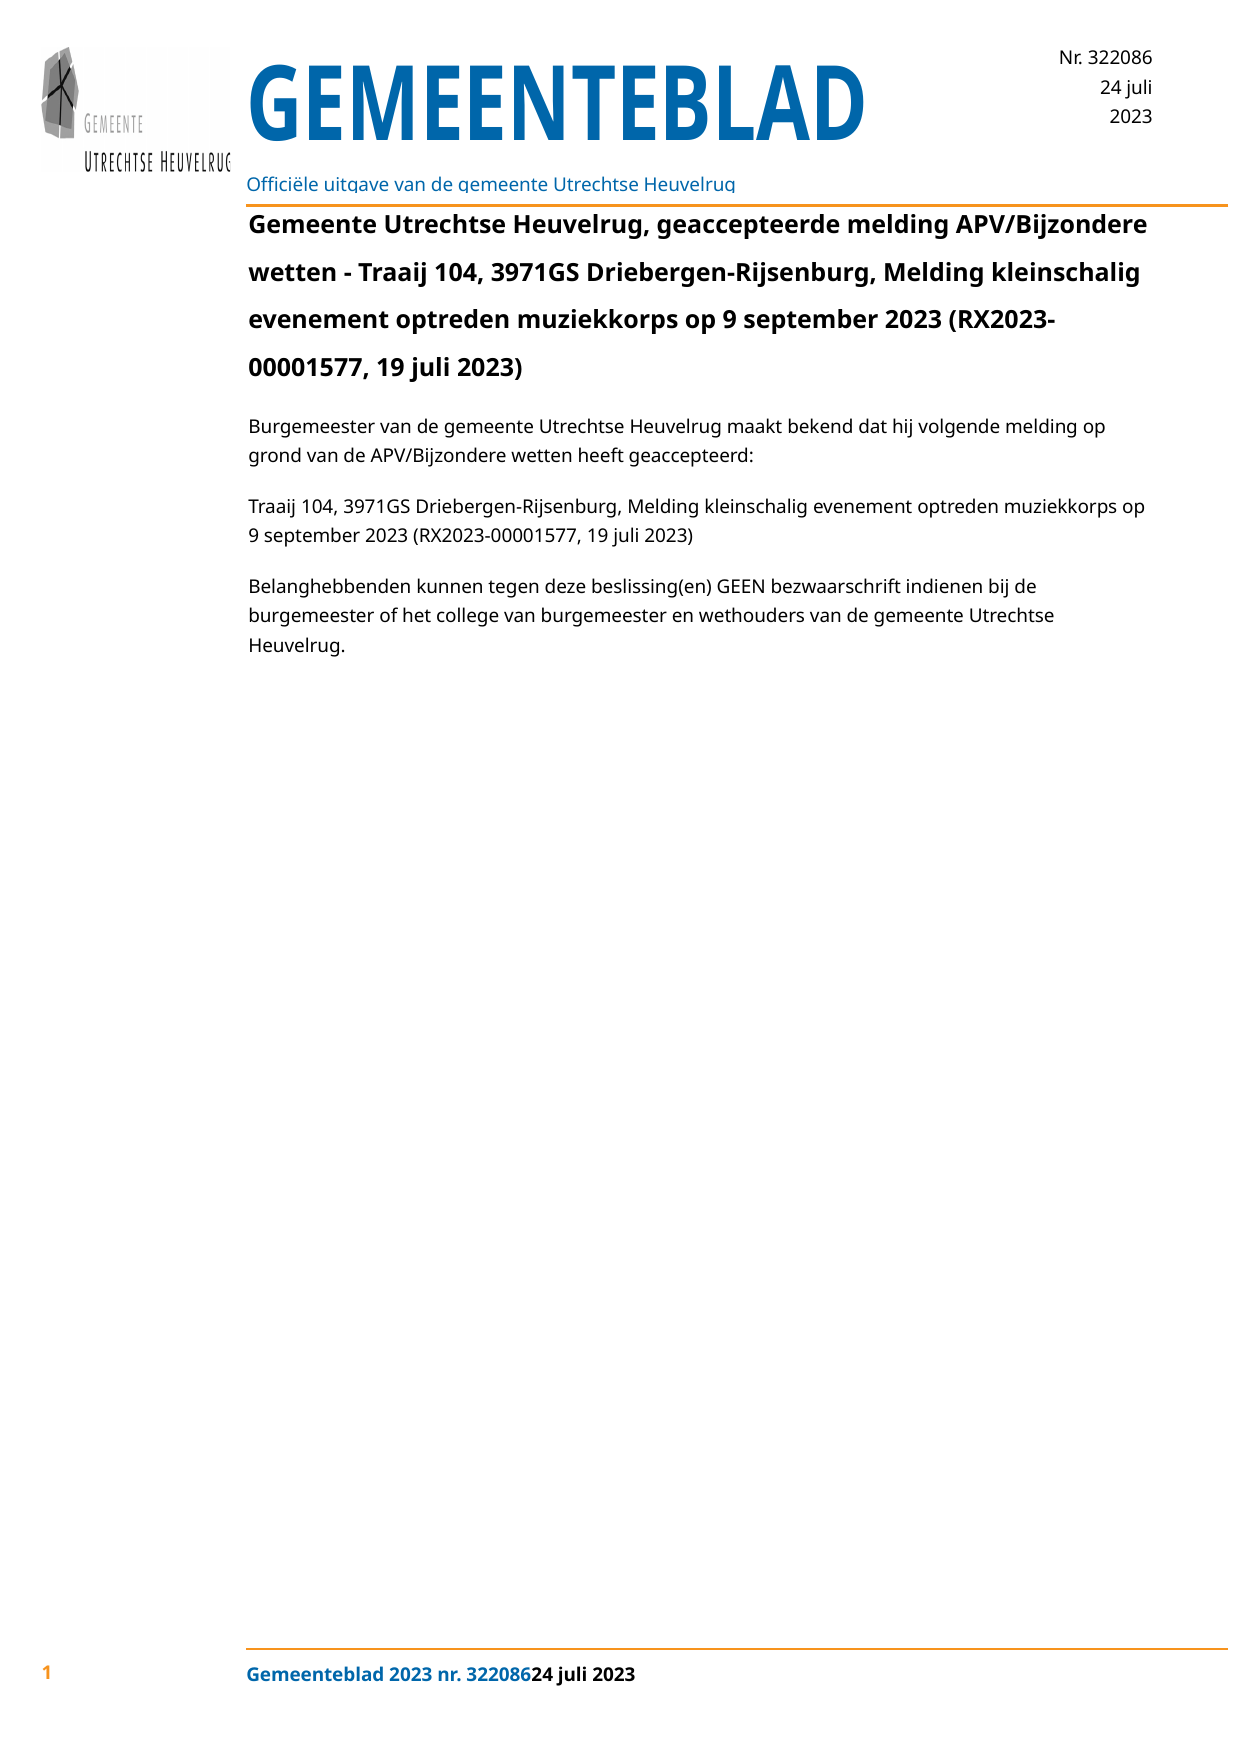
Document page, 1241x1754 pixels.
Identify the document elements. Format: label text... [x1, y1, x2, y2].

text Burgemeester van de gemeente Utrechtse Heuvelrug maakt bekend dat hij volgende melding op grond van de APV/Bijzondere wetten heeft geaccepteerd: [248, 413, 1152, 468]
text Traaij 104, 3971GS Driebergen-Rijsenburg, Melding kleinschalig evenement optreden muziekkorps op 9 september 2023 (RX2023-00001577, 19 juli 2023) [248, 493, 1152, 548]
text Belanghebbenden kunnen tegen deze beslissing(en) GEEN bezwaarschrift indienen bij de burgemeester of het college van burgemeester en wethouders van de gemeente Utrechtse Heuvelrug. [248, 573, 1152, 658]
picture [41, 47, 231, 172]
text Gemeente Utrechtse Heuvelrug, geaccepteerde melding APV/Bijzondere wetten - Traaij 104, 3971GS Driebergen-Rijsenburg, Melding kleinschalig evenement optreden muziekkorps op 9 september 2023 (RX2023-00001577, 19 juli 2023) [248, 207, 1152, 384]
